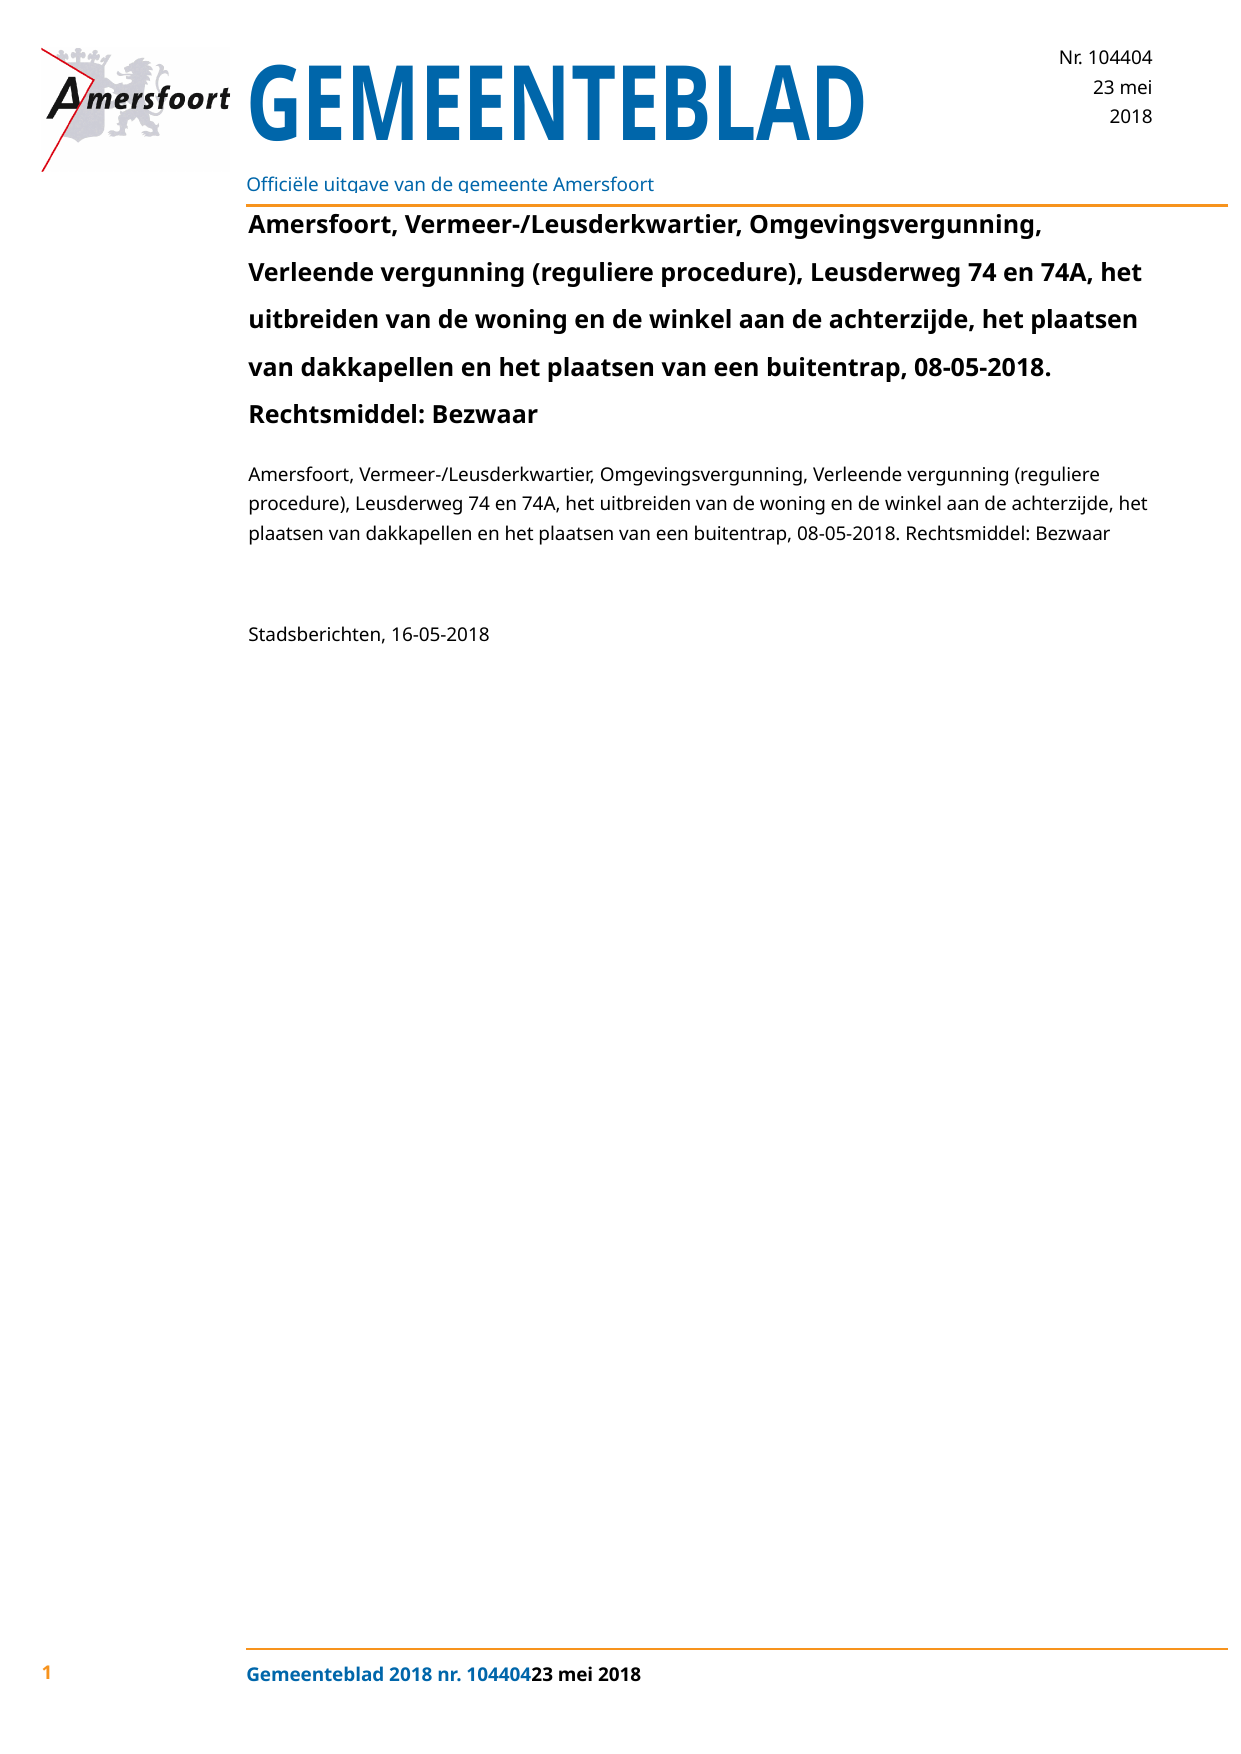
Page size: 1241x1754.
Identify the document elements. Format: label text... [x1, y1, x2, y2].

text Amersfoort, Vermeer-/Leusderkwartier, Omgevingsvergunning, Verleende vergunning (reguliere procedure), Leusderweg 74 en 74A, het uitbreiden van de woning en de winkel aan de achterzijde, het plaatsen van dakkapellen en het plaatsen van een buitentrap, 08-05-2018. Rechtsmiddel: Bezwaar [248, 461, 1152, 546]
text Amersfoort, Vermeer-/Leusderkwartier, Omgevingsvergunning, Verleende vergunning (reguliere procedure), Leusderweg 74 en 74A, het uitbreiden van de woning en de winkel aan de achterzijde, het plaatsen van dakkapellen en het plaatsen van een buitentrap, 08-05-2018. Rechtsmiddel: Bezwaar [248, 207, 1152, 431]
picture [41, 47, 231, 172]
text Stadsberichten, 16-05-2018 [248, 621, 1152, 646]
